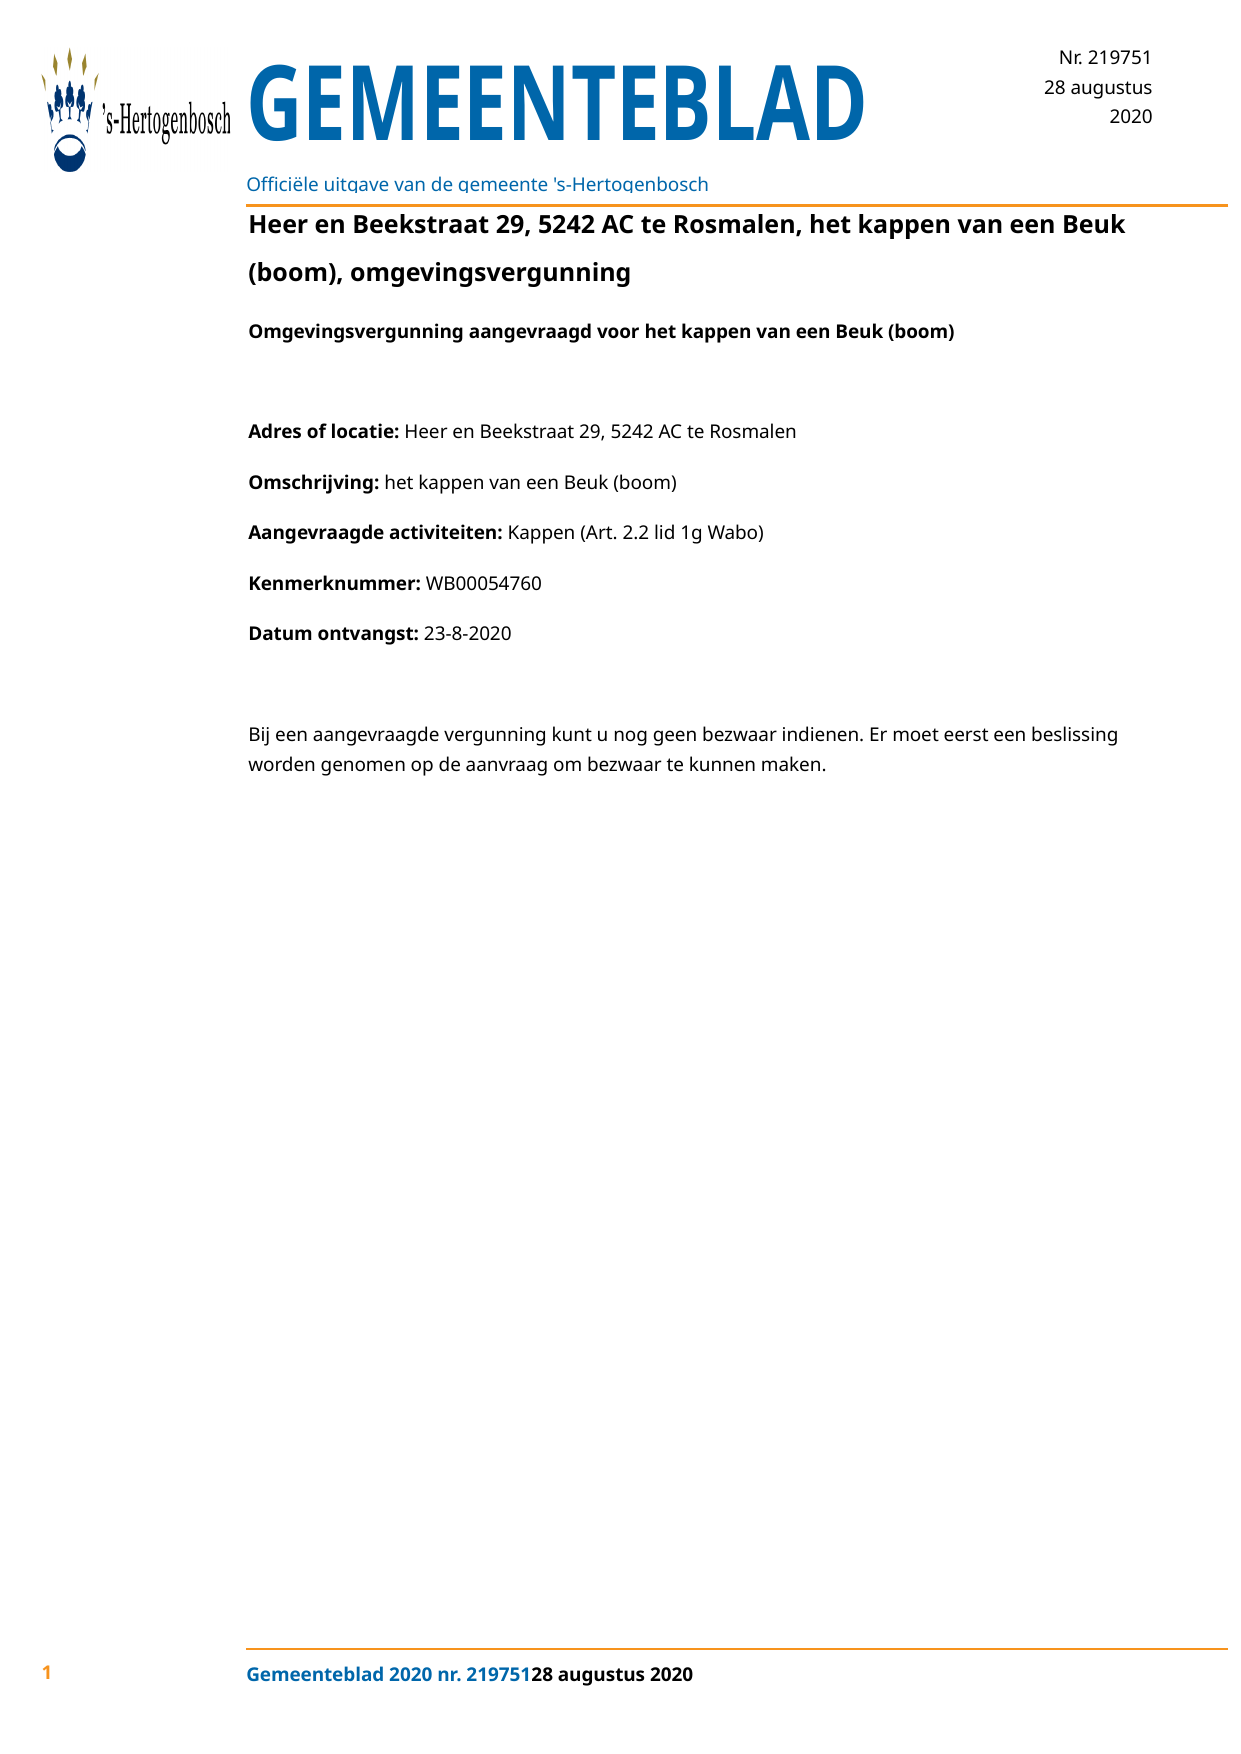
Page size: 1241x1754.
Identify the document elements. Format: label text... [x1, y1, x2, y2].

text Heer en Beekstraat 29, 5242 AC te Rosmalen, het kappen van een Beuk (boom), omgevingsvergunning [248, 207, 1152, 288]
text Datum ontvangst: 23-8-2020 [248, 620, 1152, 646]
text Adres of locatie: Heer en Beekstraat 29, 5242 AC te Rosmalen [248, 419, 1152, 444]
text Kenmerknummer: WB00054760 [248, 570, 1152, 596]
text Aangevraagde activiteiten: Kappen (Art. 2.2 lid 1g Wabo) [248, 519, 1152, 545]
picture [41, 47, 231, 172]
text Omgevingsvergunning aangevraagd voor het kappen van een Beuk (boom) [248, 318, 1152, 344]
text Bij een aangevraagde vergunning kunt u nog geen bezwaar indienen. Er moet eerst een beslissing worden genomen op de aanvraag om bezwaar te kunnen maken. [248, 721, 1152, 777]
text Omschrijving: het kappen van een Beuk (boom) [248, 469, 1152, 495]
